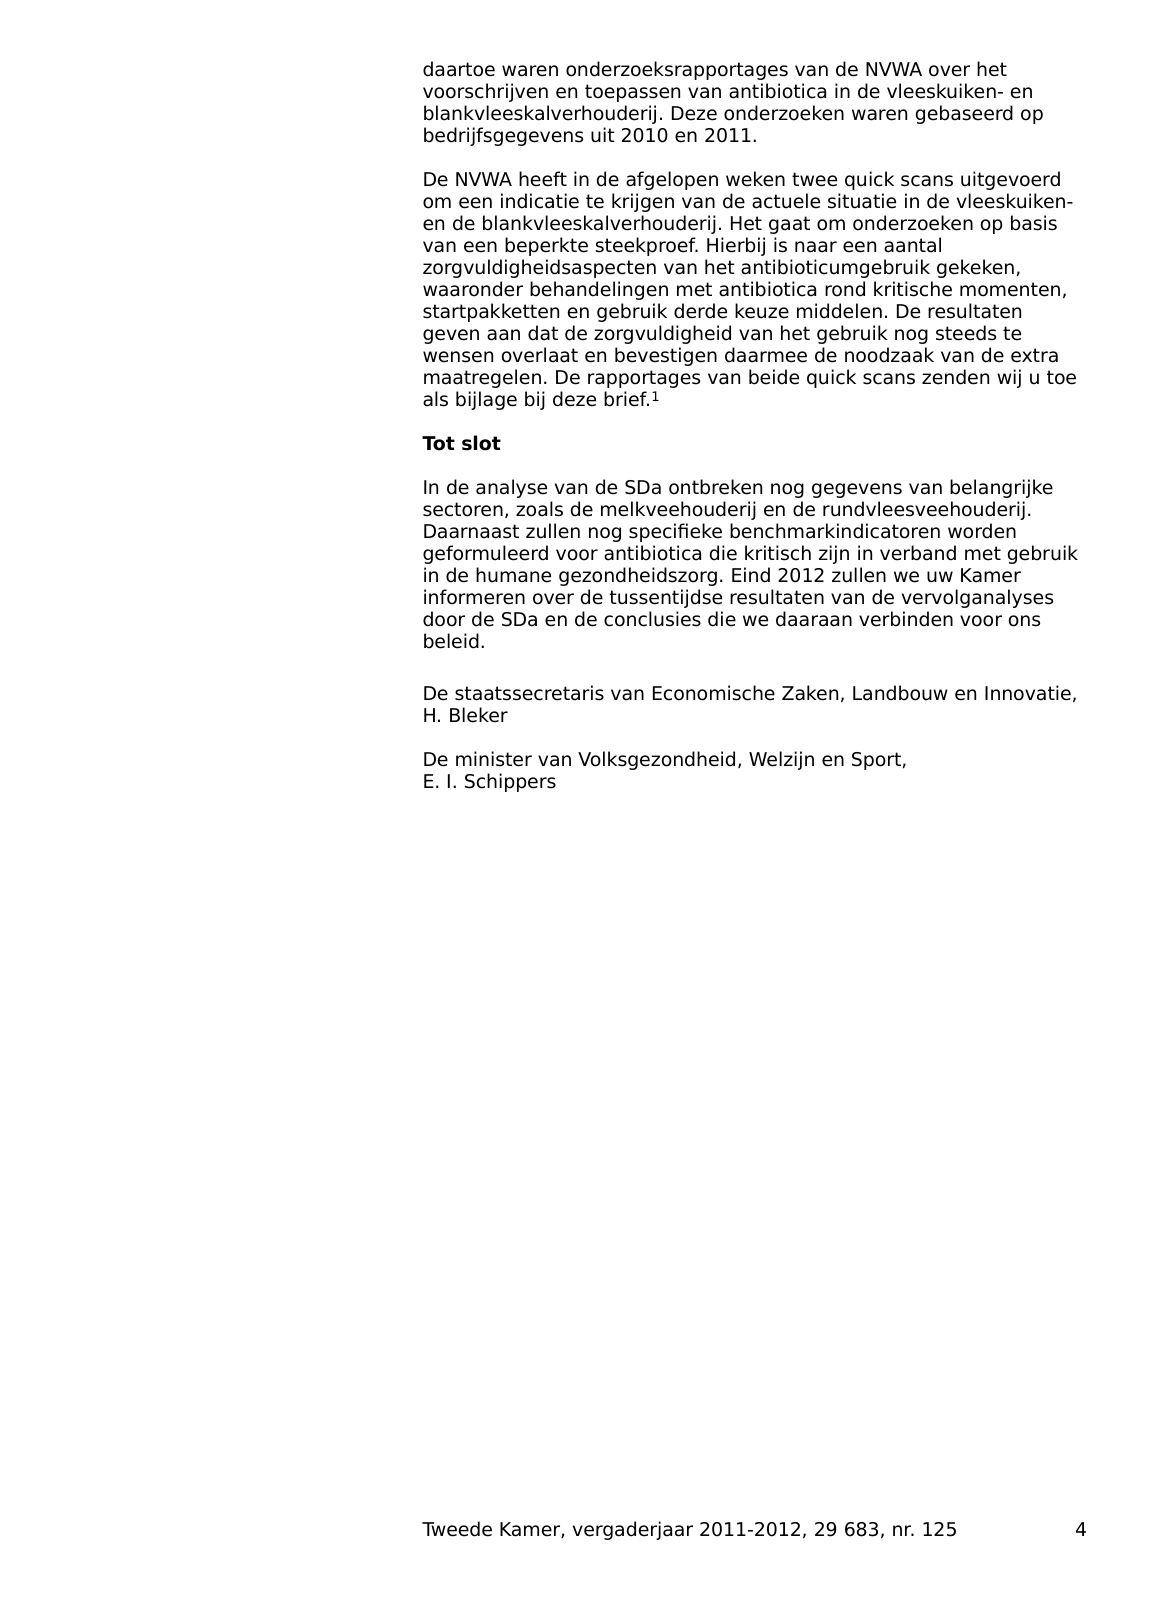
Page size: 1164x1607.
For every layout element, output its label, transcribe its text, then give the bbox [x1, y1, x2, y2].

text In de analyse van de SDa ontbreken nog gegevens van belangrijke sectoren, zoals de melkveehouderij en de rundvleesveehouderij. Daarnaast zullen nog specifieke benchmarkindicatoren worden geformuleerd voor antibiotica die kritisch zijn in verband met gebruik in de humane gezondheidszorg. Eind 2012 zullen we uw Kamer informeren over de tussentijdse resultaten van de vervolganalyses door de SDa en de conclusies die we daaraan verbinden voor ons beleid. [422, 477, 1087, 653]
subtitle Tot slot [422, 433, 1087, 455]
text daartoe waren onderzoeksrapportages van de NVWA over het voorschrijven en toepassen van antibiotica in de vleeskuiken- en blankvleeskalverhouderij. Deze onderzoeken waren gebaseerd op bedrijfsgegevens uit 2010 en 2011. [422, 59, 1087, 147]
text De minister van Volksgezondheid, Welzijn en Sport, E. I. Schippers [422, 749, 1087, 793]
text De NVWA heeft in de afgelopen weken twee quick scans uitgevoerd om een indicatie te krijgen van de actuele situatie in de vleeskuiken- en de blankvleeskalverhouderij. Het gaat om onderzoeken op basis van een beperkte steekproef. Hierbij is naar een aantal zorgvuldigheidsaspecten van het antibioticumgebruik gekeken, waaronder behandelingen met antibiotica rond kritische momenten, startpakketten en gebruik derde keuze middelen. De resultaten geven aan dat de zorgvuldigheid van het gebruik nog steeds te wensen overlaat en bevestigen daarmee de noodzaak van de extra maatregelen. De rapportages van beide quick scans zenden wij u toe als bijlage bij deze brief.1 [422, 169, 1087, 411]
text De staatssecretaris van Economische Zaken, Landbouw en Innovatie, H. Bleker [422, 683, 1087, 727]
